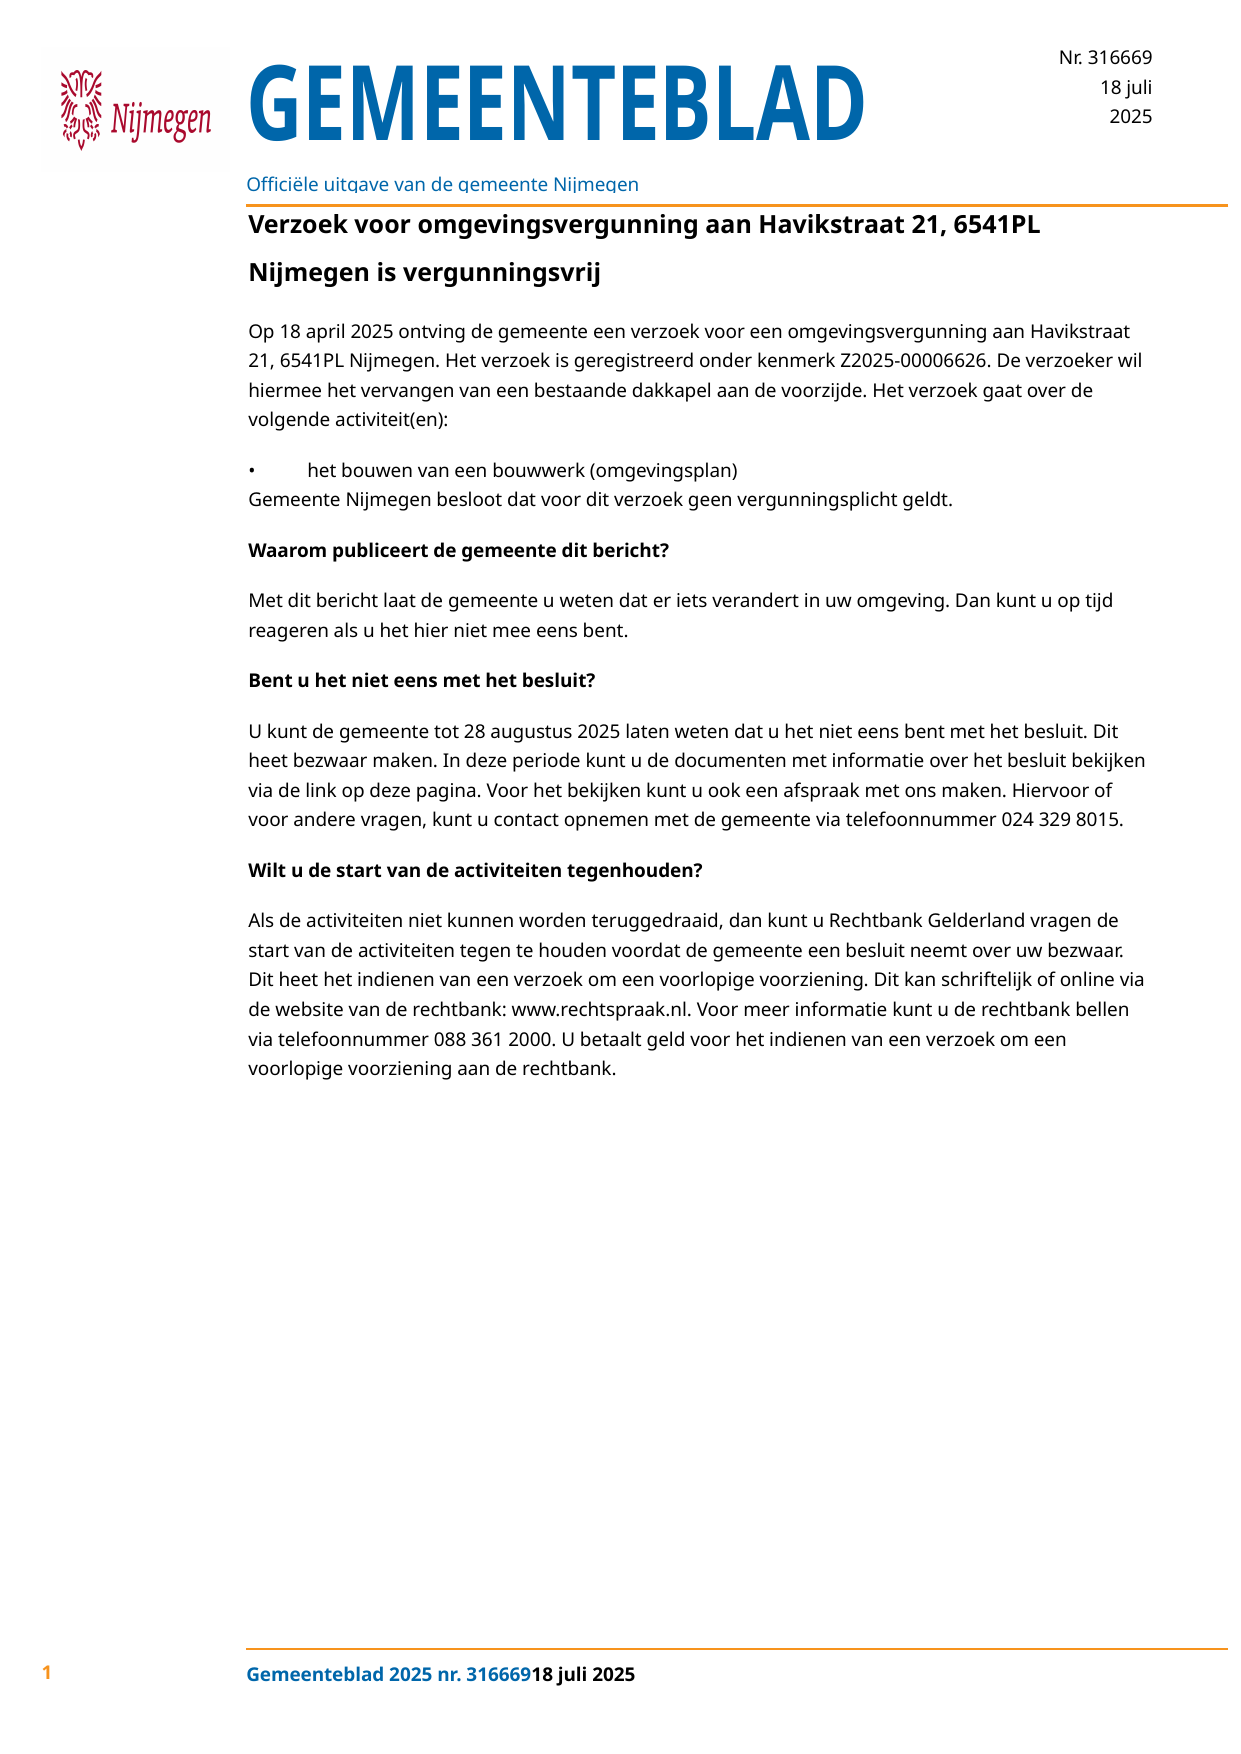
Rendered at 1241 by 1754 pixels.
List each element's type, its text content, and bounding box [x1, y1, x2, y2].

list het bouwen van een bouwwerk (omgevingsplan) [248, 457, 1152, 483]
text Als de activiteiten niet kunnen worden teruggedraaid, dan kunt u Rechtbank Gelderland vragen de start van de activiteiten tegen te houden voordat de gemeente een besluit neemt over uw bezwaar. Dit heet het indienen van een verzoek om een voorlopige voorziening. Dit kan schriftelijk of online via de website van de rechtbank: www.rechtspraak.nl. Voor meer informatie kunt u de rechtbank bellen via telefoonnummer 088 361 2000. U betaalt geld voor het indienen van een verzoek om een voorlopige voorziening aan de rechtbank. [248, 907, 1152, 1081]
text Gemeente Nijmegen besloot dat voor dit verzoek geen vergunningsplicht geldt. [248, 487, 1152, 512]
text Waarom publiceert de gemeente dit bericht? [248, 537, 1152, 563]
text Met dit bericht laat de gemeente u weten dat er iets verandert in uw omgeving. Dan kunt u op tijd reageren als u het hier niet mee eens bent. [248, 587, 1152, 643]
picture [41, 47, 231, 172]
text U kunt de gemeente tot 28 augustus 2025 laten weten dat u het niet eens bent met het besluit. Dit heet bezwaar maken. In deze periode kunt u de documenten met informatie over het besluit bekijken via de link op deze pagina. Voor het bekijken kunt u ook een afspraak met ons maken. Hiervoor of voor andere vragen, kunt u contact opnemen met de gemeente via telefoonnummer 024 329 8015. [248, 718, 1152, 832]
text Wilt u de start van de activiteiten tegenhouden? [248, 857, 1152, 883]
text Bent u het niet eens met het besluit? [248, 667, 1152, 693]
text Op 18 april 2025 ontving de gemeente een verzoek voor een omgevingsvergunning aan Havikstraat 21, 6541PL Nijmegen. Het verzoek is geregistreerd onder kenmerk Z2025-00006626. De verzoeker wil hiermee het vervangen van een bestaande dakkapel aan de voorzijde. Het verzoek gaat over de volgende activiteit(en): [248, 318, 1152, 432]
text Verzoek voor omgevingsvergunning aan Havikstraat 21, 6541PL Nijmegen is vergunningsvrij [248, 207, 1152, 288]
